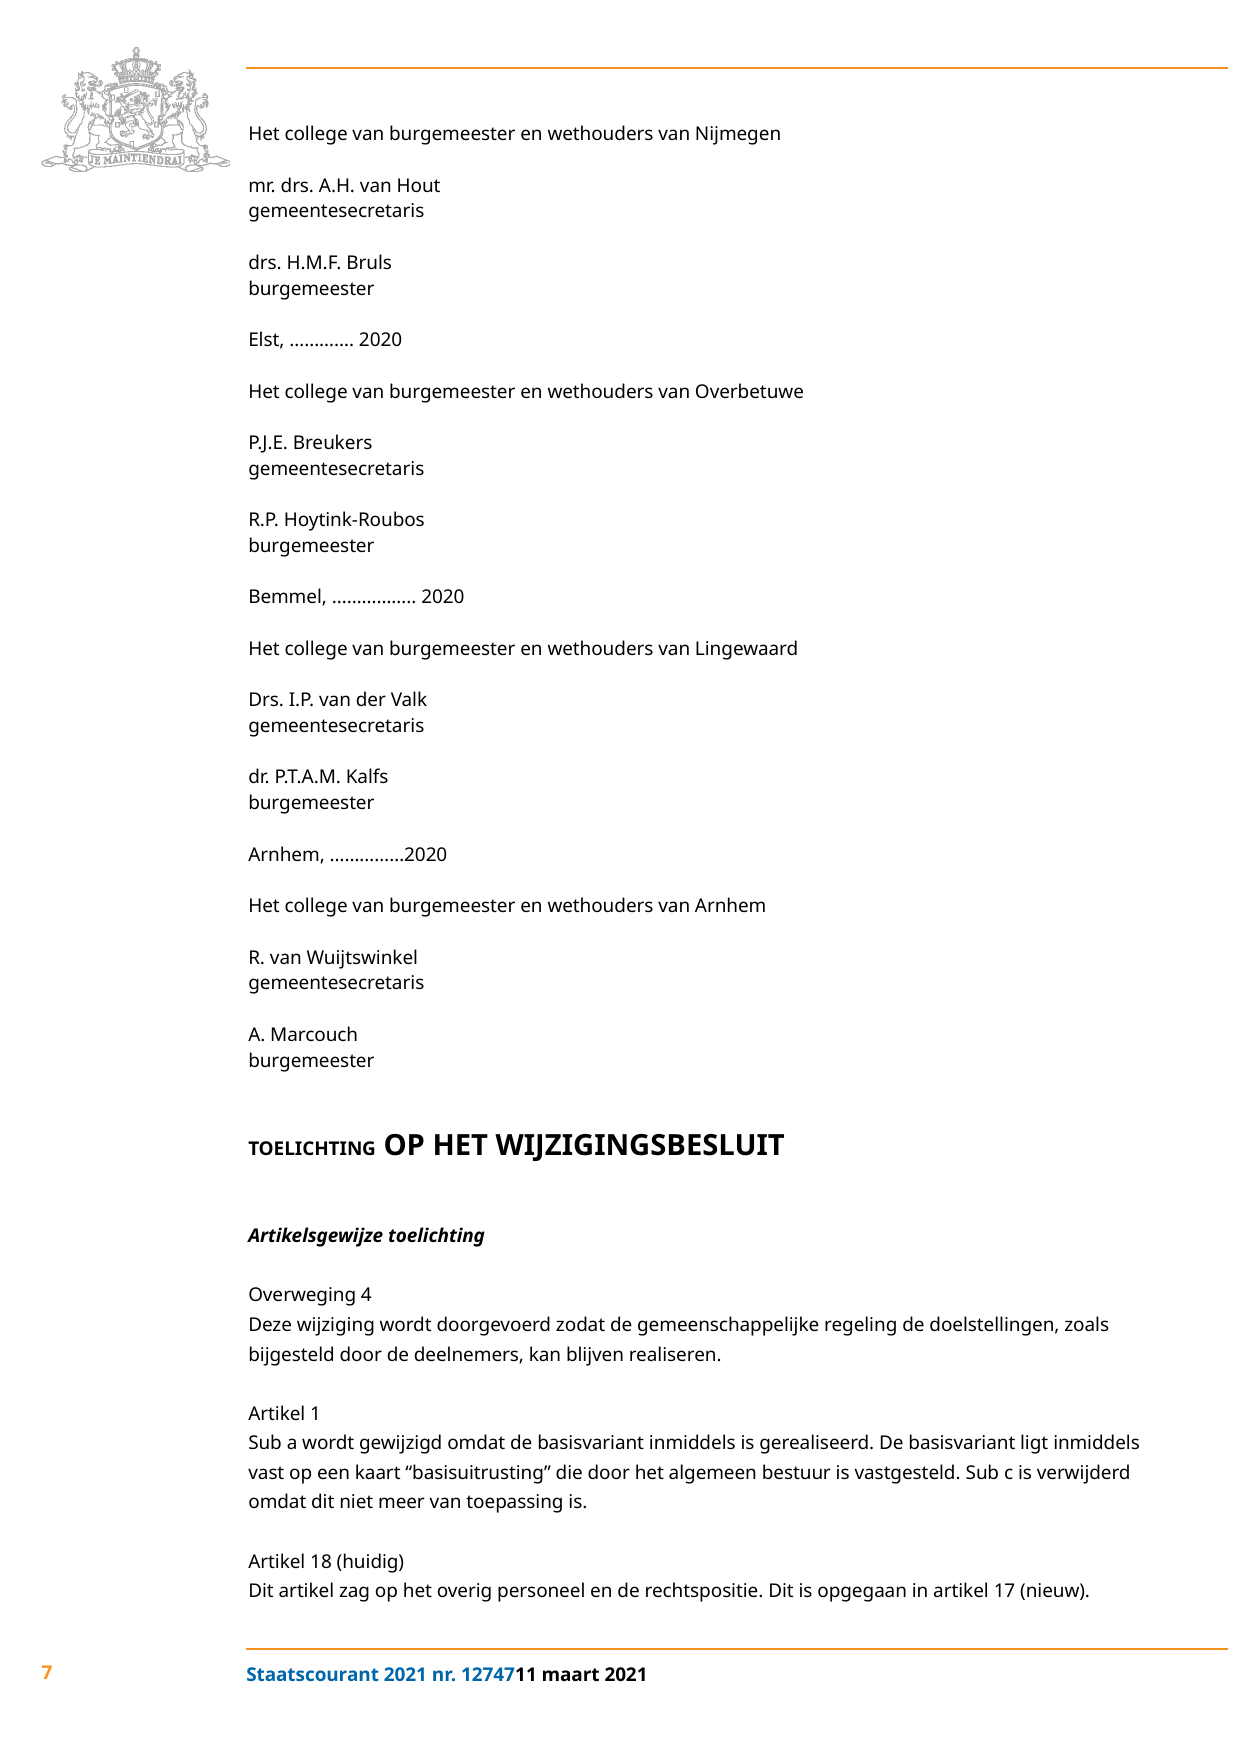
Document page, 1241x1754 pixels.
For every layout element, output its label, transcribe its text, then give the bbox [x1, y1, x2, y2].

text Artikelsgewijze toelichting [248, 1222, 1152, 1248]
text Sub a wordt gewijzigd omdat de basisvariant inmiddels is gerealiseerd. De basisvariant ligt inmiddels vast op een kaart “basisuitrusting” die door het algemeen bestuur is vastgesteld. Sub c is verwijderd omdat dit niet meer van toepassing is. [248, 1429, 1152, 1514]
text P.J.E. Breukers [248, 429, 1152, 455]
text TOELICHTING OP HET WIJZIGINGSBESLUIT [248, 1124, 1152, 1164]
text Dit artikel zag op het overig personeel en de rechtspositie. Dit is opgegaan in artikel 17 (nieuw). [248, 1577, 1152, 1603]
text Het college van burgemeester en wethouders van Arnhem [248, 892, 1152, 918]
text burgemeester [248, 1047, 1152, 1072]
text Bemmel, …………….. 2020 [248, 584, 1152, 609]
text Het college van burgemeester en wethouders van Nijmegen [248, 121, 1152, 146]
text drs. H.M.F. Bruls [248, 249, 1152, 275]
text burgemeester [248, 275, 1152, 301]
picture [41, 47, 231, 172]
text Arnhem, ……………2020 [248, 841, 1152, 867]
text gemeentesecretaris [248, 712, 1152, 738]
text Drs. I.P. van der Valk [248, 687, 1152, 712]
text gemeentesecretaris [248, 198, 1152, 223]
text Elst, …………. 2020 [248, 326, 1152, 352]
text burgemeester [248, 532, 1152, 558]
text A. Marcouch [248, 1021, 1152, 1047]
text burgemeester [248, 789, 1152, 815]
text dr. P.T.A.M. Kalfs [248, 764, 1152, 789]
text R.P. Hoytink-Roubos [248, 506, 1152, 532]
text Het college van burgemeester en wethouders van Lingewaard [248, 635, 1152, 661]
text Het college van burgemeester en wethouders van Overbetuwe [248, 378, 1152, 403]
text gemeentesecretaris [248, 455, 1152, 481]
text Overweging 4 [248, 1282, 1152, 1307]
text Artikel 18 (huidig) [248, 1548, 1152, 1573]
text Artikel 1 [248, 1400, 1152, 1426]
text R. van Wuijtswinkel [248, 944, 1152, 969]
text gemeentesecretaris [248, 969, 1152, 995]
text mr. drs. A.H. van Hout [248, 172, 1152, 198]
text Deze wijziging wordt doorgevoerd zodat de gemeenschappelijke regeling de doelstellingen, zoals bijgesteld door de deelnemers, kan blijven realiseren. [248, 1311, 1152, 1366]
